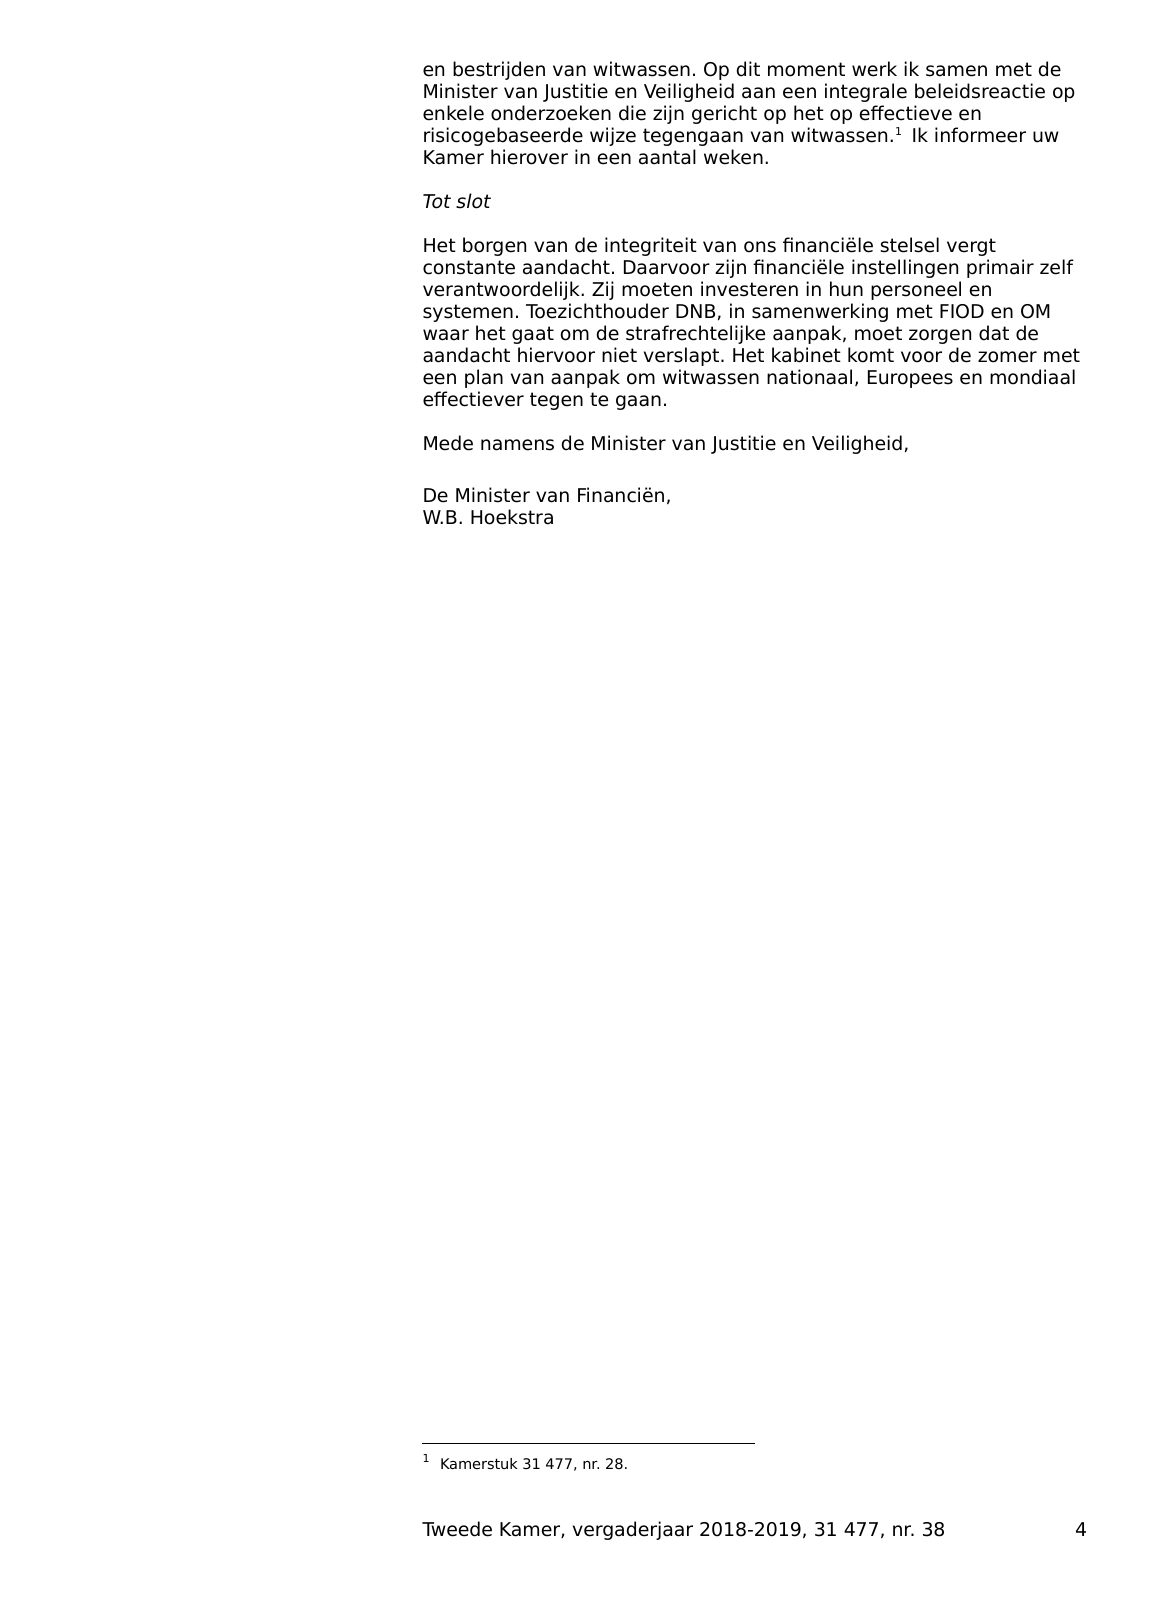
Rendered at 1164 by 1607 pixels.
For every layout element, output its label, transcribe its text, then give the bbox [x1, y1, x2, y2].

text Kamerstuk 31 477, nr. 28. [422, 1452, 1087, 1474]
text De Minister van Financiën, W.B. Hoekstra [422, 485, 1087, 529]
text Mede namens de Minister van Justitie en Veiligheid, [422, 433, 1087, 455]
text Het borgen van de integriteit van ons financiële stelsel vergt constante aandacht. Daarvoor zijn financiële instellingen primair zelf verantwoordelijk. Zij moeten investeren in hun personeel en systemen. Toezichthouder DNB, in samenwerking met FIOD en OM waar het gaat om de strafrechtelijke aanpak, moet zorgen dat de aandacht hiervoor niet verslapt. Het kabinet komt voor de zomer met een plan van aanpak om witwassen nationaal, Europees en mondiaal effectiever tegen te gaan. [422, 235, 1087, 411]
text en bestrijden van witwassen. Op dit moment werk ik samen met de Minister van Justitie en Veiligheid aan een integrale beleidsreactie op enkele onderzoeken die zijn gericht op het op effectieve en risicogebaseerde wijze tegengaan van witwassen. Ik informeer uw Kamer hierover in een aantal weken. [422, 59, 1087, 169]
subtitle Tot slot [422, 191, 1087, 213]
